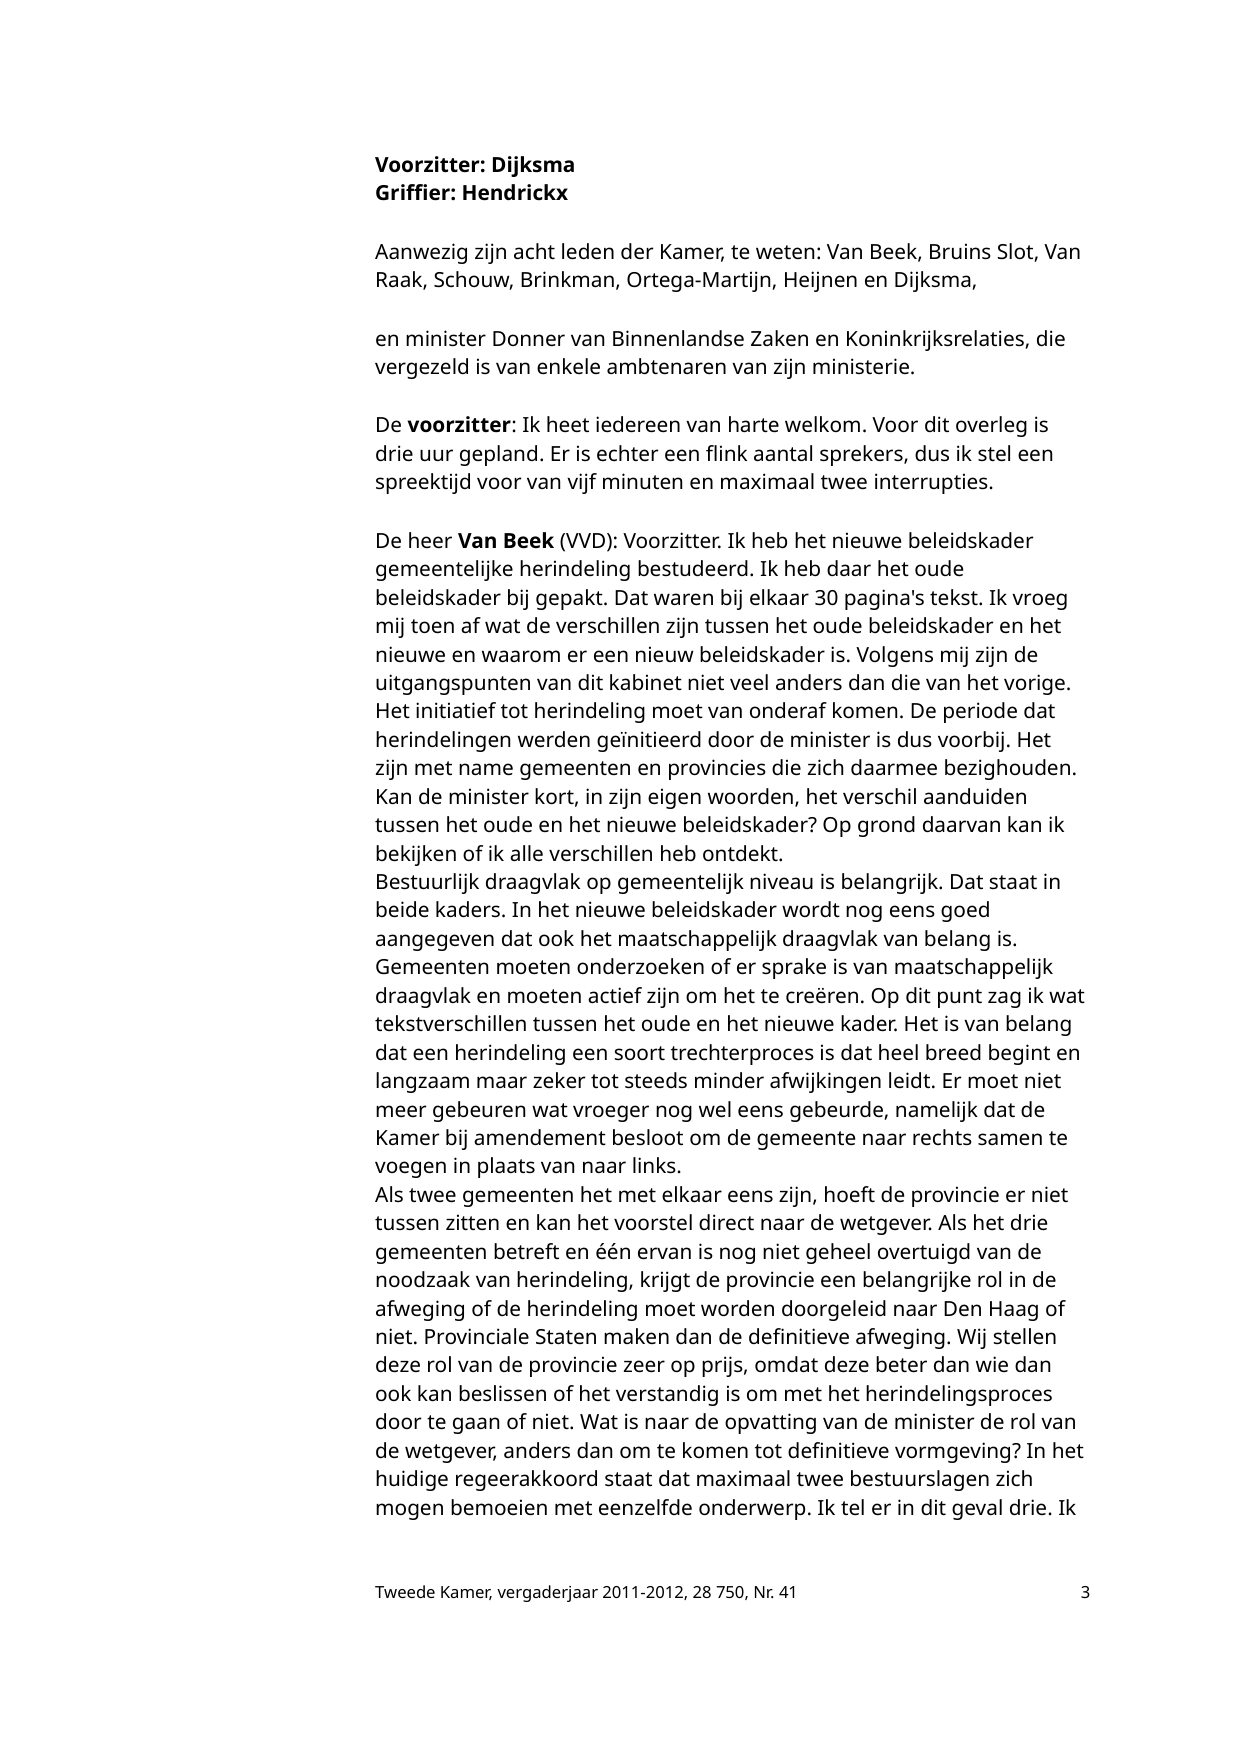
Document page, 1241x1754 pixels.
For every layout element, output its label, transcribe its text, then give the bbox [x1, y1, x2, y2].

text De voorzitter: Ik heet iedereen van harte welkom. Voor dit overleg is drie uur gepland. Er is echter een flink aantal sprekers, dus ik stel een spreektijd voor van vijf minuten en maximaal twee interrupties. [375, 411, 1090, 496]
text De heer Van Beek (VVD): Voorzitter. Ik heb het nieuwe beleidskader gemeentelijke herindeling bestudeerd. Ik heb daar het oude beleidskader bij gepakt. Dat waren bij elkaar 30 pagina's tekst. Ik vroeg mij toen af wat de verschillen zijn tussen het oude beleidskader en het nieuwe en waarom er een nieuw beleidskader is. Volgens mij zijn de uitgangspunten van dit kabinet niet veel anders dan die van het vorige. Het initiatief tot herindeling moet van onderaf komen. De periode dat herindelingen werden geïnitieerd door de minister is dus voorbij. Het zijn met name gemeenten en provincies die zich daarmee bezighouden. Kan de minister kort, in zijn eigen woorden, het verschil aanduiden tussen het oude en het nieuwe beleidskader? Op grond daarvan kan ik bekijken of ik alle verschillen heb ontdekt. [375, 526, 1090, 867]
text Bestuurlijk draagvlak op gemeentelijk niveau is belangrijk. Dat staat in beide kaders. In het nieuwe beleidskader wordt nog eens goed aangegeven dat ook het maatschappelijk draagvlak van belang is. Gemeenten moeten onderzoeken of er sprake is van maatschappelijk draagvlak en moeten actief zijn om het te creëren. Op dit punt zag ik wat tekstverschillen tussen het oude en het nieuwe kader. Het is van belang dat een herindeling een soort trechterproces is dat heel breed begint en langzaam maar zeker tot steeds minder afwijkingen leidt. Er moet niet meer gebeuren wat vroeger nog wel eens gebeurde, namelijk dat de Kamer bij amendement besloot om de gemeente naar rechts samen te voegen in plaats van naar links. [375, 867, 1090, 1180]
text Aanwezig zijn acht leden der Kamer, te weten: Van Beek, Bruins Slot, Van Raak, Schouw, Brinkman, Ortega-Martijn, Heijnen en Dijksma, [375, 237, 1090, 294]
text Als twee gemeenten het met elkaar eens zijn, hoeft de provincie er niet tussen zitten en kan het voorstel direct naar de wetgever. Als het drie gemeenten betreft en één ervan is nog niet geheel overtuigd van de noodzaak van herindeling, krijgt de provincie een belangrijke rol in de afweging of de herindeling moet worden doorgeleid naar Den Haag of niet. Provinciale Staten maken dan de definitieve afweging. Wij stellen deze rol van de provincie zeer op prijs, omdat deze beter dan wie dan ook kan beslissen of het verstandig is om met het herindelingsproces door te gaan of niet. Wat is naar de opvatting van de minister de rol van de wetgever, anders dan om te komen tot definitieve vormgeving? In het huidige regeerakkoord staat dat maximaal twee bestuurslagen zich mogen bemoeien met eenzelfde onderwerp. Ik tel er in dit geval drie. Ik [375, 1180, 1090, 1521]
text en minister Donner van Binnenlandse Zaken en Koninkrijksrelaties, die vergezeld is van enkele ambtenaren van zijn ministerie. [375, 324, 1090, 381]
text Voorzitter: Dijksma [375, 150, 1090, 178]
text Griffier: Hendrickx [375, 178, 1090, 207]
